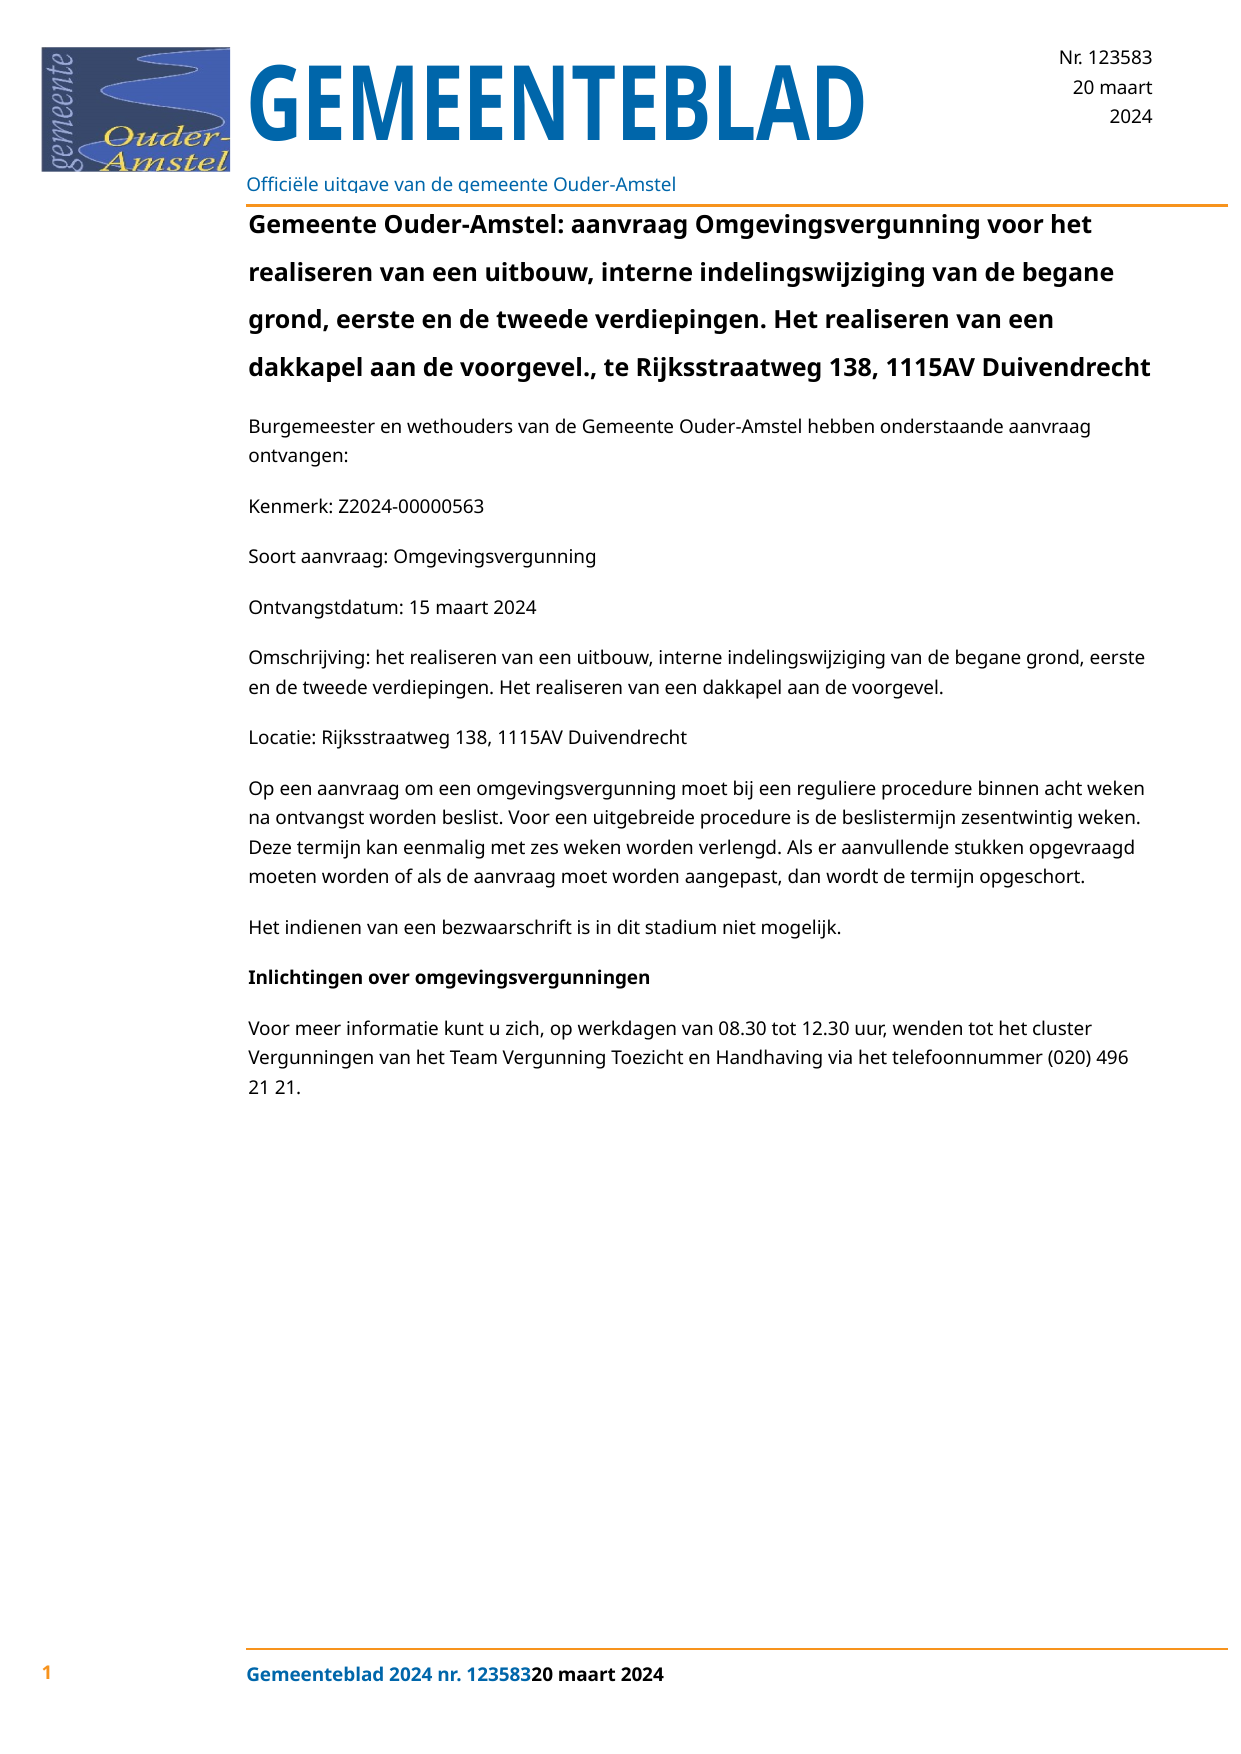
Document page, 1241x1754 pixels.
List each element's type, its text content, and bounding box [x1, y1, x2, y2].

text Gemeente Ouder-Amstel: aanvraag Omgevingsvergunning voor het realiseren van een uitbouw, interne indelingswijziging van de begane grond, eerste en de tweede verdiepingen. Het realiseren van een dakkapel aan de voorgevel., te Rijksstraatweg 138, 1115AV Duivendrecht [248, 207, 1152, 384]
text Ontvangstdatum: 15 maart 2024 [248, 594, 1152, 620]
text Voor meer informatie kunt u zich, op werkdagen van 08.30 tot 12.30 uur, wenden tot het cluster Vergunningen van het Team Vergunning Toezicht en Handhaving via het telefoonnummer (020) 496 21 21. [248, 1015, 1152, 1100]
text Soort aanvraag: Omgevingsvergunning [248, 543, 1152, 569]
text Op een aanvraag om een omgevingsvergunning moet bij een reguliere procedure binnen acht weken na ontvangst worden beslist. Voor een uitgebreide procedure is de beslistermijn zesentwintig weken. Deze termijn kan eenmalig met zes weken worden verlengd. Als er aanvullende stukken opgevraagd moeten worden of als de aanvraag moet worden aangepast, dan wordt de termijn opgeschort. [248, 775, 1152, 889]
text Inlichtingen over omgevingsvergunningen [248, 964, 1152, 990]
text Omschrijving: het realiseren van een uitbouw, interne indelingswijziging van de begane grond, eerste en de tweede verdiepingen. Het realiseren van een dakkapel aan de voorgevel. [248, 644, 1152, 700]
text Burgemeester en wethouders van de Gemeente Ouder-Amstel hebben onderstaande aanvraag ontvangen: [248, 413, 1152, 468]
text Het indienen van een bezwaarschrift is in dit stadium niet mogelijk. [248, 914, 1152, 940]
text Locatie: Rijksstraatweg 138, 1115AV Duivendrecht [248, 724, 1152, 750]
text Kenmerk: Z2024-00000563 [248, 493, 1152, 519]
picture [41, 47, 231, 172]
